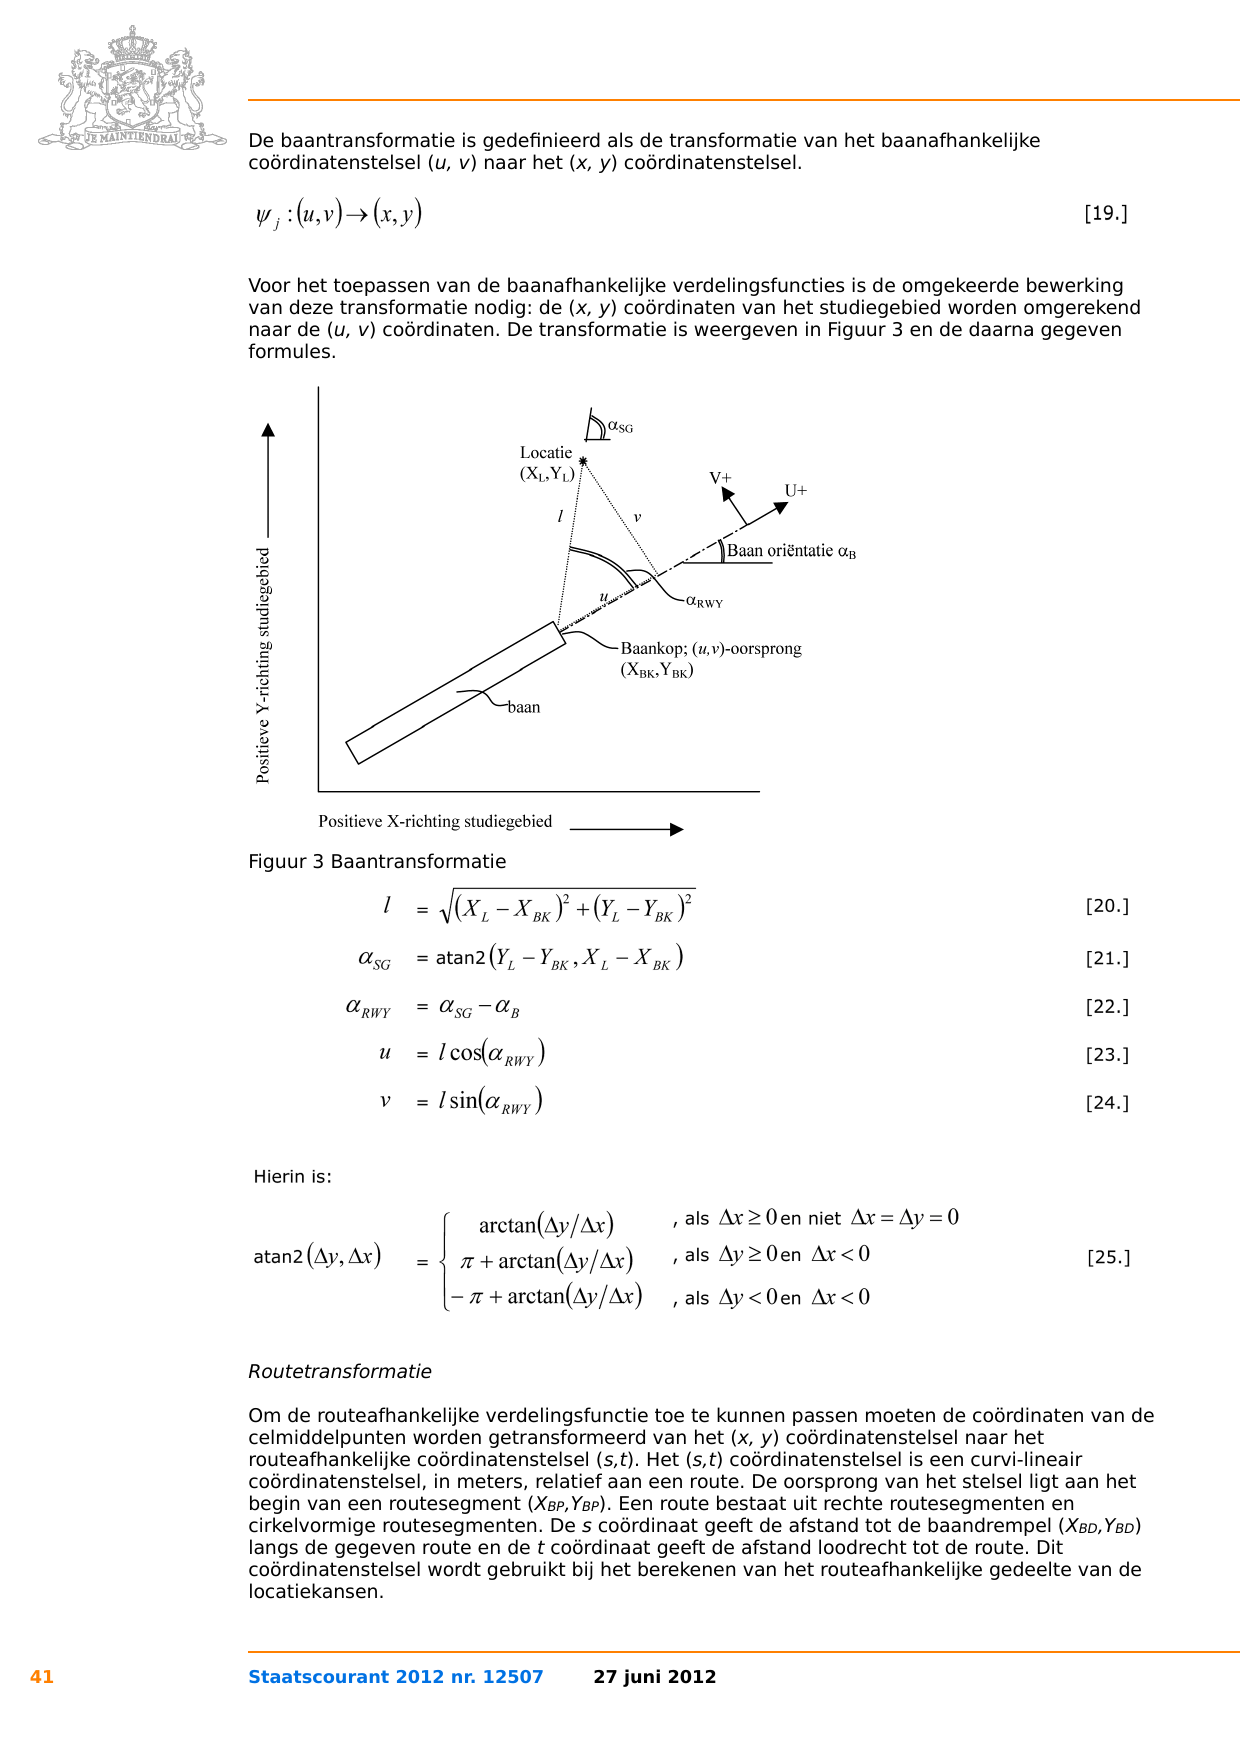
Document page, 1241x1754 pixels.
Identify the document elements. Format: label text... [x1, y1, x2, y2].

picture [248, 384, 863, 840]
text Voor het toepassen van de baanafhankelijke verdelingsfuncties is de omgekeerde bewerking van deze transformatie nodig: de (x, y) coördinaten van het studiegebied worden omgerekend naar de (u, v) coördinaten. De transformatie is weergeven in Figuur 3 en de daarna gegeven formules. [248, 275, 1163, 363]
subtitle Routetransformatie [248, 1361, 1163, 1383]
text De baantransformatie is gedefinieerd als de transformatie van het baanafhankelijke coördinatenstelsel (u, v) naar het (x, y) coördinatenstelsel. [248, 130, 1163, 174]
text Figuur 3 Baantransformatie [248, 851, 862, 873]
picture [248, 1163, 1134, 1317]
picture [248, 195, 1134, 232]
picture [248, 883, 1134, 1120]
text Om de routeafhankelijke verdelingsfunctie toe te kunnen passen moeten de coördinaten van de celmiddelpunten worden getransformeerd van het (x, y) coördinatenstelsel naar het routeafhankelijke coördinatenstelsel (s,t). Het (s,t) coördinatenstelsel is een curvi-lineair coördinatenstelsel, in meters, relatief aan een route. De oorsprong van het stelsel ligt aan het begin van een routesegment (XBP,YBP). Een route bestaat uit rechte routesegmenten en cirkelvormige routesegmenten. De s coördinaat geeft de afstand tot de baandrempel (XBD,YBD) langs de gegeven route en de t coördinaat geeft de afstand loodrecht tot de route. Dit coördinatenstelsel wordt gebruikt bij het berekenen van het routeafhankelijke gedeelte van de locatiekansen. [248, 1405, 1163, 1602]
picture [38, 25, 227, 150]
